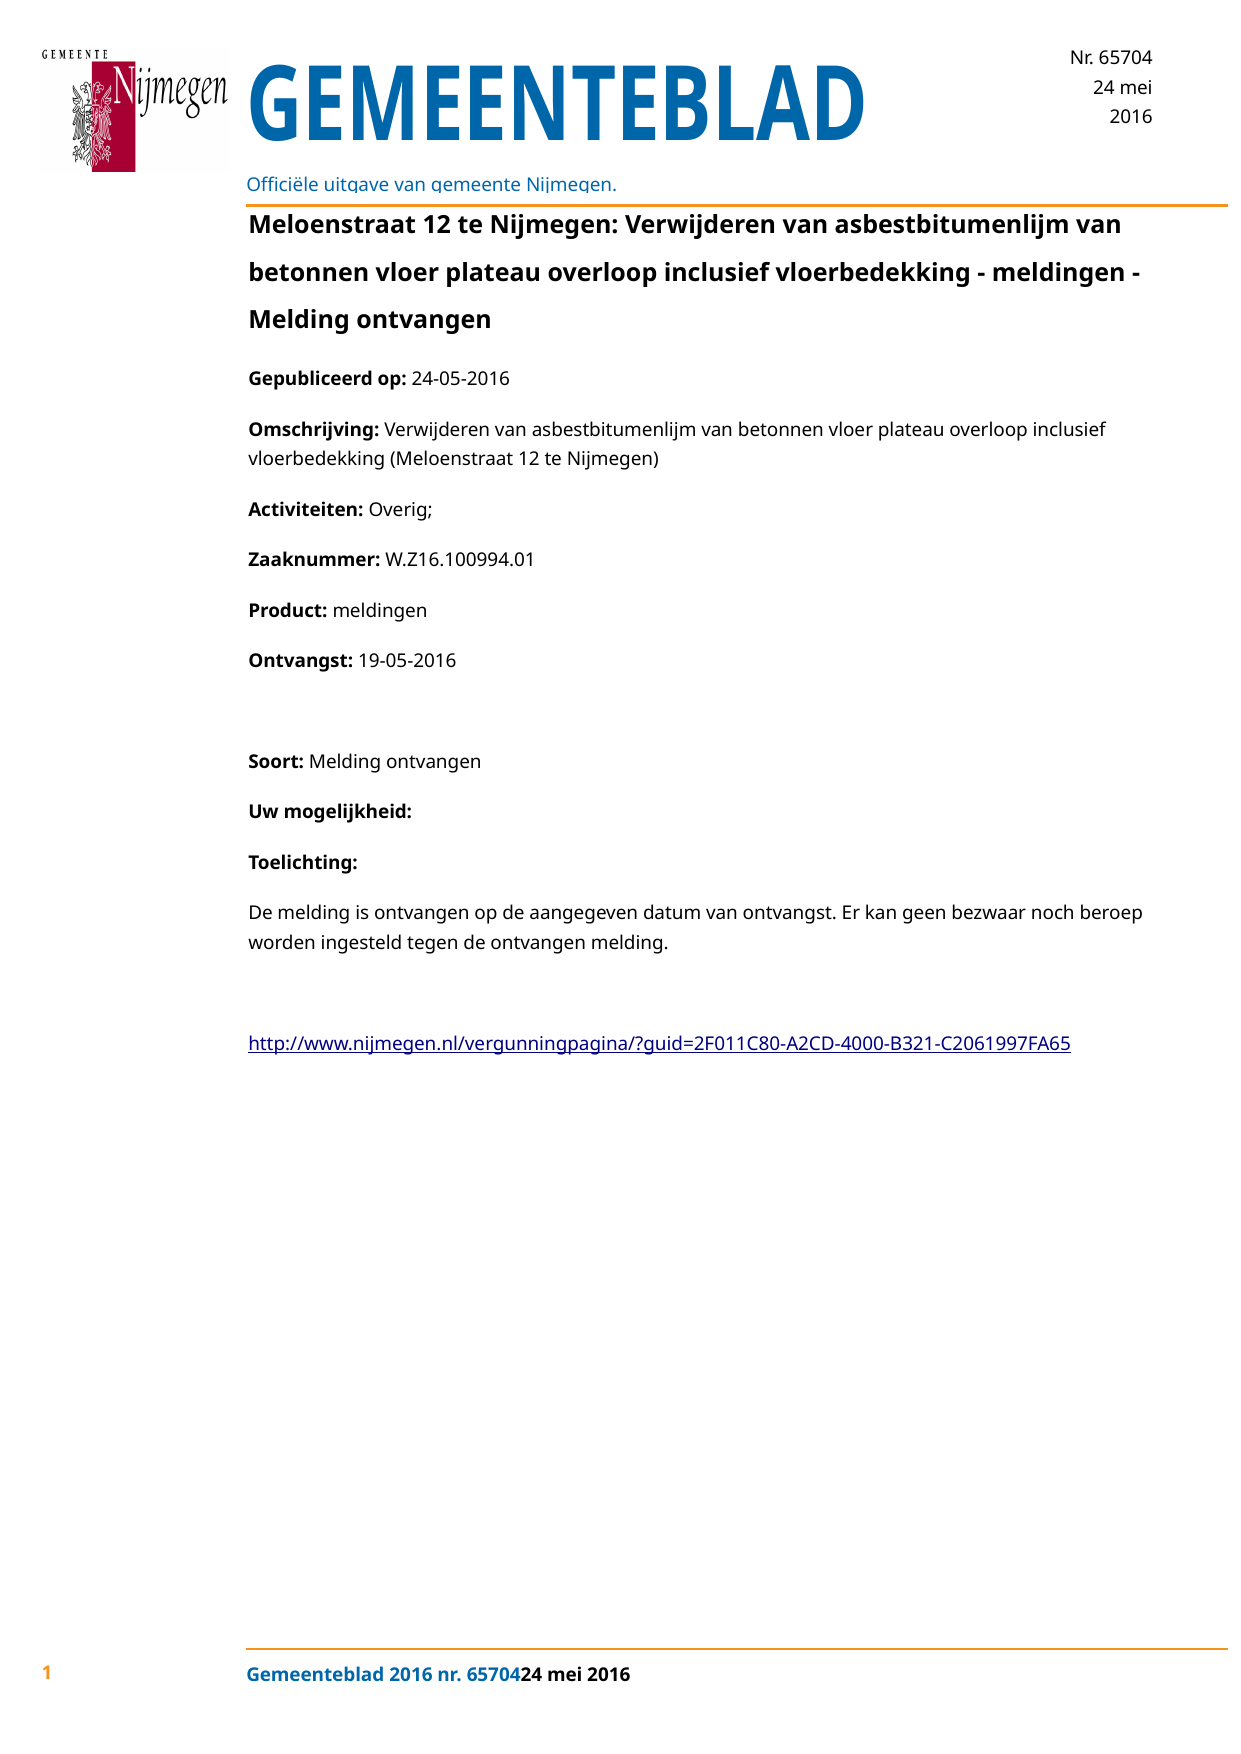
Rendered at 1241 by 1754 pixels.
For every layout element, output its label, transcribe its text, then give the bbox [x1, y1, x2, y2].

picture [41, 47, 231, 172]
text Toelichting: [248, 849, 1152, 874]
text http://www.nijmegen.nl/vergunningpagina/?guid=2F011C80-A2CD-4000-B321-C2061997FA65 [248, 1030, 1152, 1055]
text Product: meldingen [248, 597, 1152, 622]
text Uw mogelijkheid: [248, 798, 1152, 824]
text Gepubliceerd op: 24-05-2016 [248, 366, 1152, 391]
text Meloenstraat 12 te Nijmegen: Verwijderen van asbestbitumenlijm van betonnen vloer plateau overloop inclusief vloerbedekking - meldingen - Melding ontvangen [248, 207, 1152, 336]
text Activiteiten: Overig; [248, 496, 1152, 522]
text Ontvangst: 19-05-2016 [248, 647, 1152, 673]
text De melding is ontvangen op de aangegeven datum van ontvangst. Er kan geen bezwaar noch beroep worden ingesteld tegen de ontvangen melding. [248, 899, 1152, 954]
text Soort: Melding ontvangen [248, 748, 1152, 774]
text Omschrijving: Verwijderen van asbestbitumenlijm van betonnen vloer plateau overloop inclusief vloerbedekking (Meloenstraat 12 te Nijmegen) [248, 416, 1152, 471]
text Zaaknummer: W.Z16.100994.01 [248, 546, 1152, 572]
